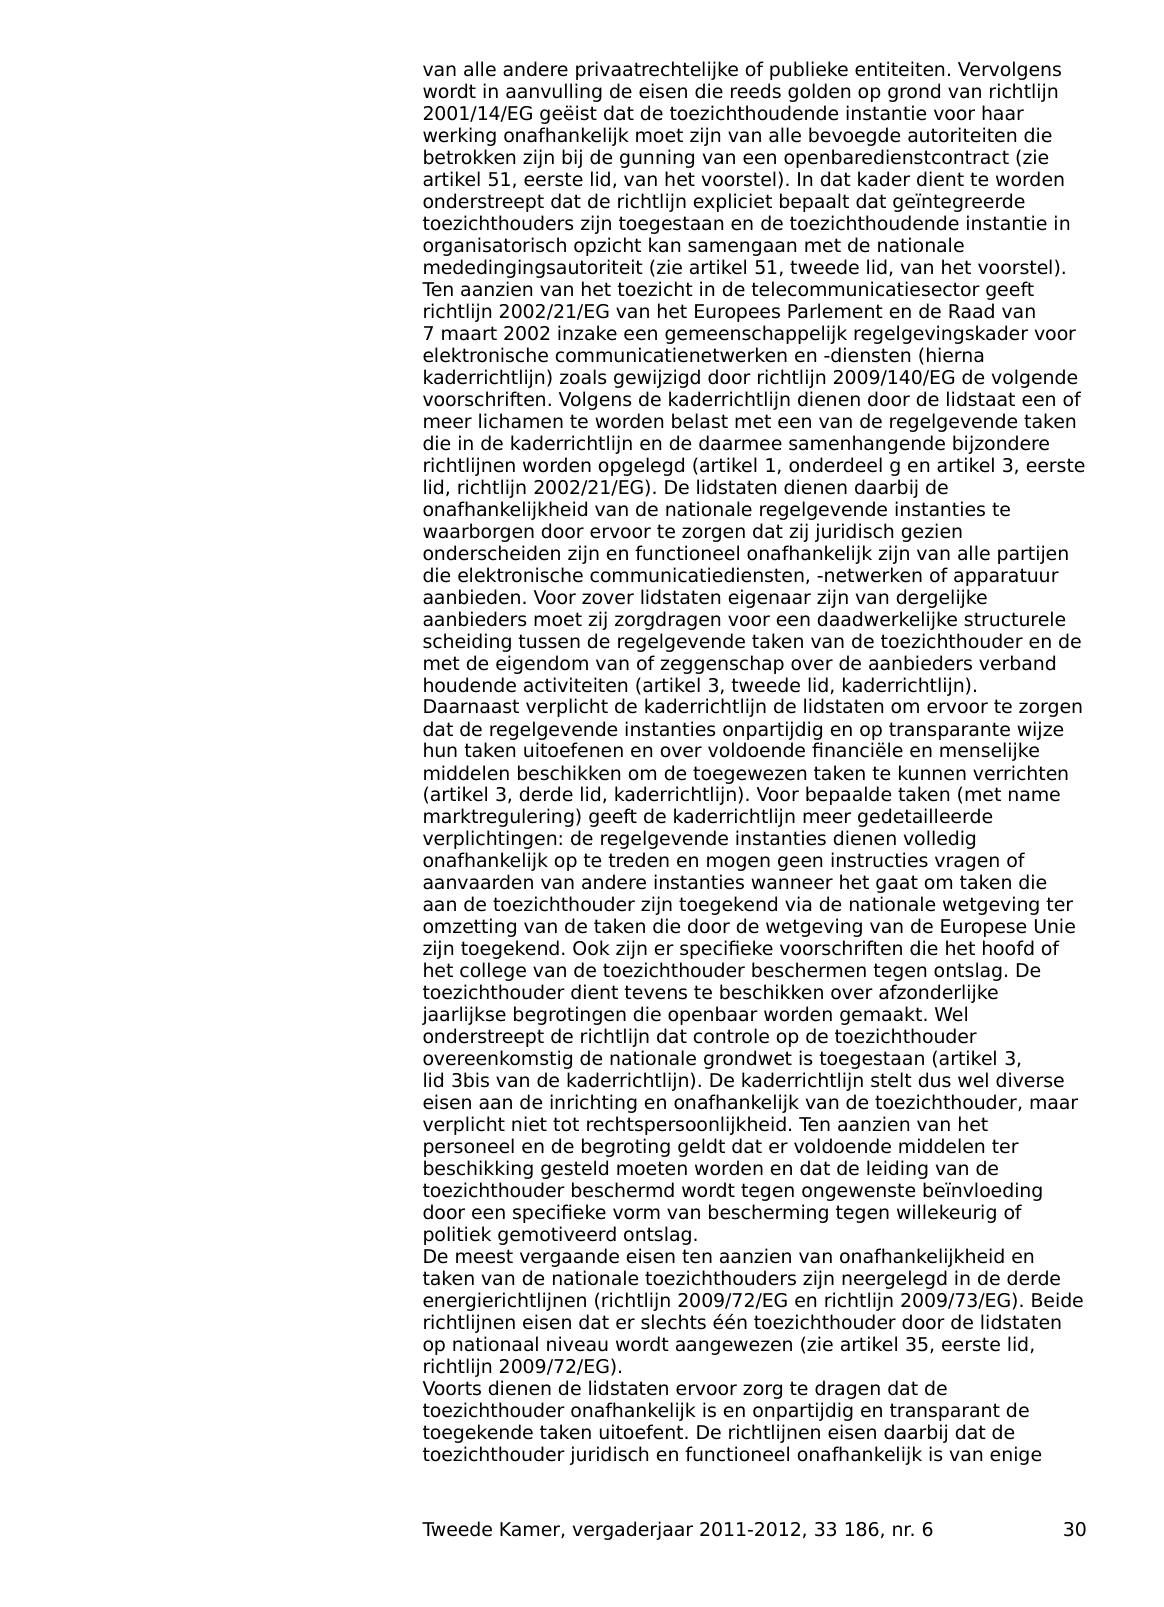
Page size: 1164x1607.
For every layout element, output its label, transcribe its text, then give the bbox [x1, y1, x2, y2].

text Daarnaast verplicht de kaderrichtlijn de lidstaten om ervoor te zorgen dat de regelgevende instanties onpartijdig en op transparante wijze hun taken uitoefenen en over voldoende financiële en menselijke middelen beschikken om de toegewezen taken te kunnen verrichten (artikel 3, derde lid, kaderrichtlijn). Voor bepaalde taken (met name marktregulering) geeft de kaderrichtlijn meer gedetailleerde verplichtingen: de regelgevende instanties dienen volledig onafhankelijk op te treden en mogen geen instructies vragen of aanvaarden van andere instanties wanneer het gaat om taken die aan de toezichthouder zijn toegekend via de nationale wetgeving ter omzetting van de taken die door de wetgeving van de Europese Unie zijn toegekend. Ook zijn er specifieke voorschriften die het hoofd of het college van de toezichthouder beschermen tegen ontslag. De toezichthouder dient tevens te beschikken over afzonderlijke jaarlijkse begrotingen die openbaar worden gemaakt. Wel onderstreept de richtlijn dat controle op de toezichthouder overeenkomstig de nationale grondwet is toegestaan (artikel 3, lid 3bis van de kaderrichtlijn). De kaderrichtlijn stelt dus wel diverse eisen aan de inrichting en onafhankelijk van de toezichthouder, maar verplicht niet tot rechtspersoonlijkheid. Ten aanzien van het personeel en de begroting geldt dat er voldoende middelen ter beschikking gesteld moeten worden en dat de leiding van de toezichthouder beschermd wordt tegen ongewenste beïnvloeding door een specifieke vorm van bescherming tegen willekeurig of politiek gemotiveerd ontslag. [422, 696, 1087, 1246]
text Voorts dienen de lidstaten ervoor zorg te dragen dat de toezichthouder onafhankelijk is en onpartijdig en transparant de toegekende taken uitoefent. De richtlijnen eisen daarbij dat de toezichthouder juridisch en functioneel onafhankelijk is van enige [422, 1378, 1087, 1466]
text Ten aanzien van het toezicht in de telecommunicatiesector geeft richtlijn 2002/21/EG van het Europees Parlement en de Raad van 7 maart 2002 inzake een gemeenschappelijk regelgevingskader voor elektronische communicatienetwerken en -diensten (hierna kaderrichtlijn) zoals gewijzigd door richtlijn 2009/140/EG de volgende voorschriften. Volgens de kaderrichtlijn dienen door de lidstaat een of meer lichamen te worden belast met een van de regelgevende taken die in de kaderrichtlijn en de daarmee samenhangende bijzondere richtlijnen worden opgelegd (artikel 1, onderdeel g en artikel 3, eerste lid, richtlijn 2002/21/EG). De lidstaten dienen daarbij de onafhankelijkheid van de nationale regelgevende instanties te waarborgen door ervoor te zorgen dat zij juridisch gezien onderscheiden zijn en functioneel onafhankelijk zijn van alle partijen die elektronische communicatiediensten, -netwerken of apparatuur aanbieden. Voor zover lidstaten eigenaar zijn van dergelijke aanbieders moet zij zorgdragen voor een daadwerkelijke structurele scheiding tussen de regelgevende taken van de toezichthouder en de met de eigendom van of zeggenschap over de aanbieders verband houdende activiteiten (artikel 3, tweede lid, kaderrichtlijn). [422, 279, 1087, 696]
text De meest vergaande eisen ten aanzien van onafhankelijkheid en taken van de nationale toezichthouders zijn neergelegd in de derde energierichtlijnen (richtlijn 2009/72/EG en richtlijn 2009/73/EG). Beide richtlijnen eisen dat er slechts één toezichthouder door de lidstaten op nationaal niveau wordt aangewezen (zie artikel 35, eerste lid, richtlijn 2009/72/EG). [422, 1246, 1087, 1378]
text van alle andere privaatrechtelijke of publieke entiteiten. Vervolgens wordt in aanvulling de eisen die reeds golden op grond van richtlijn 2001/14/EG geëist dat de toezichthoudende instantie voor haar werking onafhankelijk moet zijn van alle bevoegde autoriteiten die betrokken zijn bij de gunning van een openbaredienstcontract (zie artikel 51, eerste lid, van het voorstel). In dat kader dient te worden onderstreept dat de richtlijn expliciet bepaalt dat geïntegreerde toezichthouders zijn toegestaan en de toezichthoudende instantie in organisatorisch opzicht kan samengaan met de nationale mededingingsautoriteit (zie artikel 51, tweede lid, van het voorstel). [422, 59, 1087, 279]
